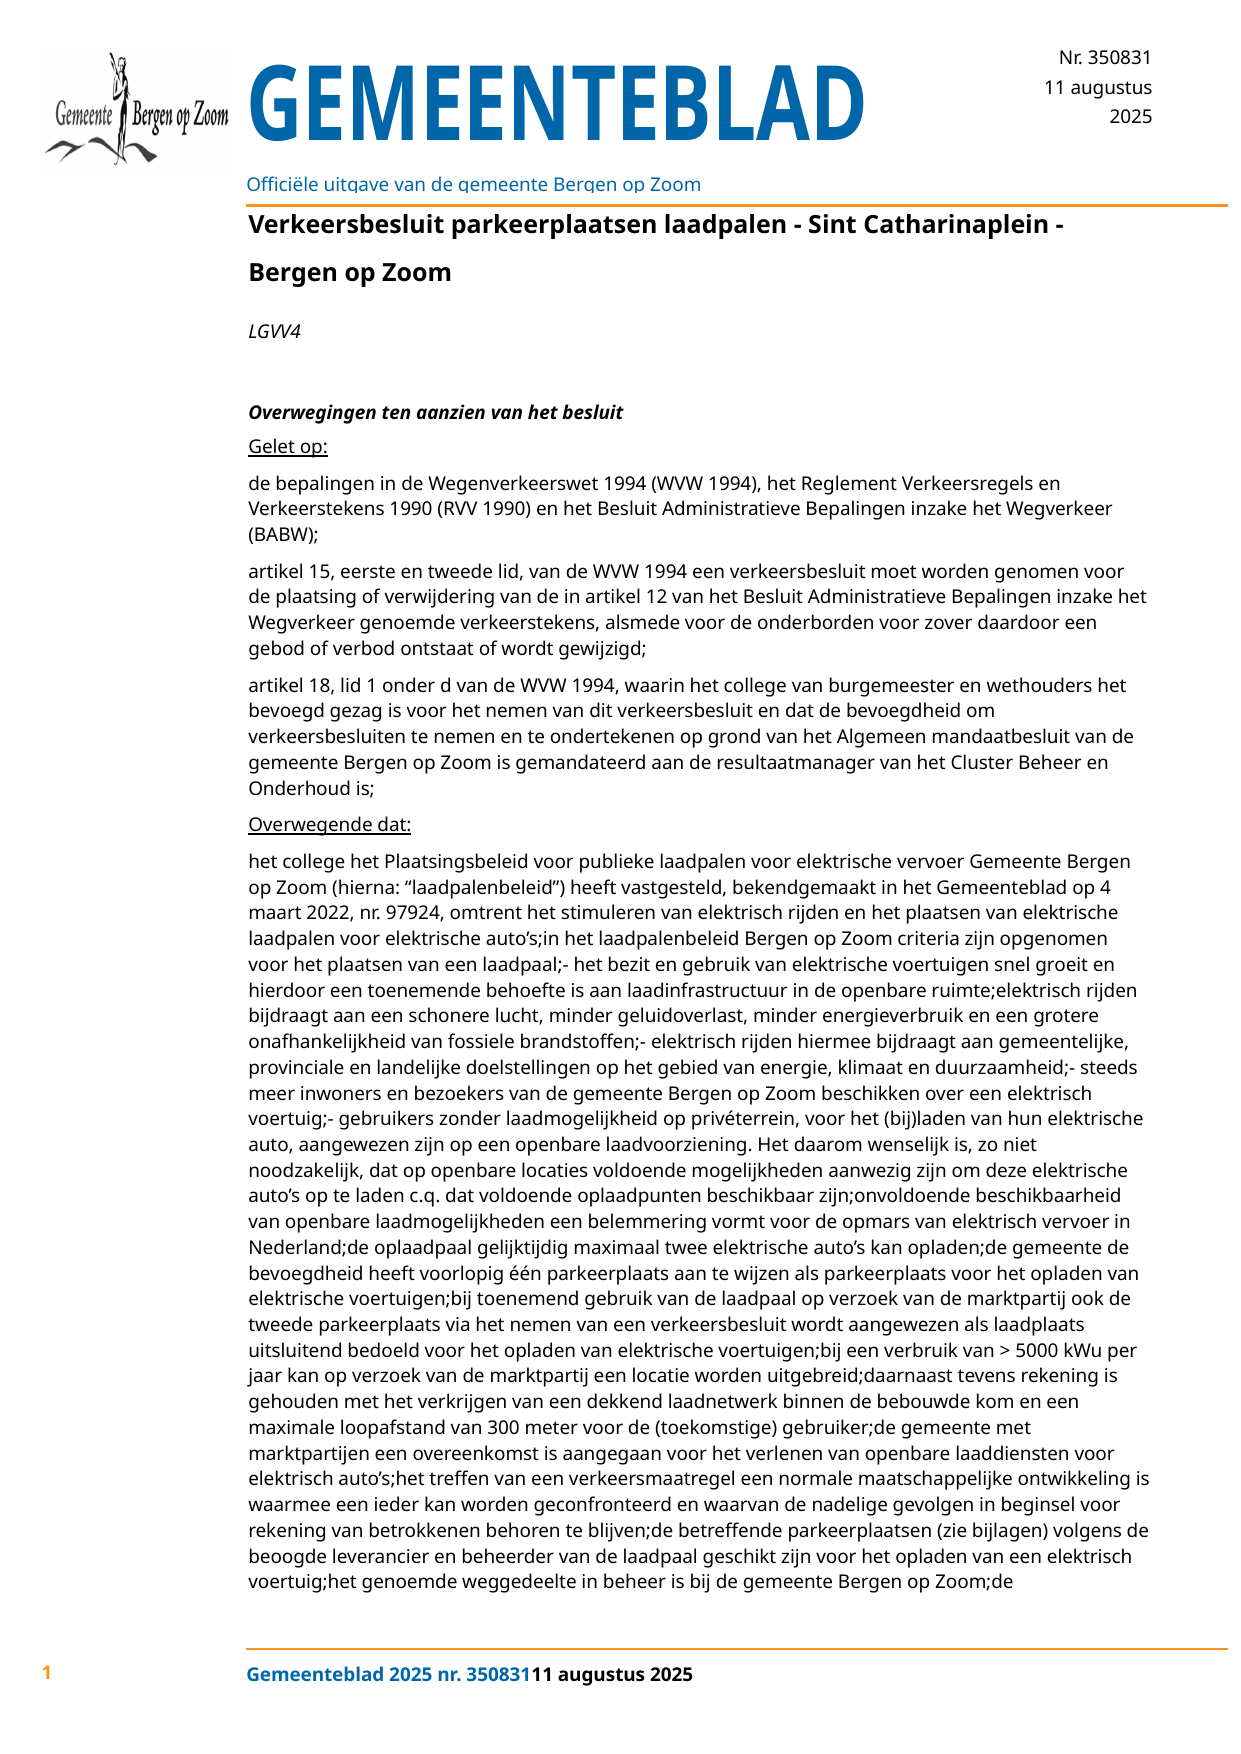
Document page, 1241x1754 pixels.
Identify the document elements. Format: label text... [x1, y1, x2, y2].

text de bepalingen in de Wegenverkeerswet 1994 (WVW 1994), het Reglement Verkeersregels en Verkeerstekens 1990 (RVV 1990) en het Besluit Administratieve Bepalingen inzake het Wegverkeer (BABW); [248, 470, 1152, 547]
text artikel 18, lid 1 onder d van de WVW 1994, waarin het college van burgemeester en wethouders het bevoegd gezag is voor het nemen van dit verkeersbesluit en dat de bevoegdheid om verkeersbesluiten te nemen en te ondertekenen op grond van het Algemeen mandaatbesluit van de gemeente Bergen op Zoom is gemandateerd aan de resultaatmanager van het Cluster Beheer en Onderhoud is; [248, 672, 1152, 801]
text het college het Plaatsingsbeleid voor publieke laadpalen voor elektrische vervoer Gemeente Bergen op Zoom (hierna: “laadpalenbeleid”) heeft vastgesteld, bekendgemaakt in het Gemeenteblad op 4 maart 2022, nr. 97924, omtrent het stimuleren van elektrisch rijden en het plaatsen van elektrische laadpalen voor elektrische auto’s;in het laadpalenbeleid Bergen op Zoom criteria zijn opgenomen voor het plaatsen van een laadpaal;- het bezit en gebruik van elektrische voertuigen snel groeit en hierdoor een toenemende behoefte is aan laadinfrastructuur in de openbare ruimte;elektrisch rijden bijdraagt aan een schonere lucht, minder geluidoverlast, minder energieverbruik en een grotere onafhankelijkheid van fossiele brandstoffen;- elektrisch rijden hiermee bijdraagt aan gemeentelijke, provinciale en landelijke doelstellingen op het gebied van energie, klimaat en duurzaamheid;- steeds meer inwoners en bezoekers van de gemeente Bergen op Zoom beschikken over een elektrisch voertuig;- gebruikers zonder laadmogelijkheid op privéterrein, voor het (bij)laden van hun elektrische auto, aangewezen zijn op een openbare laadvoorziening. Het daarom wenselijk is, zo niet noodzakelijk, dat op openbare locaties voldoende mogelijkheden aanwezig zijn om deze elektrische auto’s op te laden c.q. dat voldoende oplaadpunten beschikbaar zijn;onvoldoende beschikbaarheid van openbare laadmogelijkheden een belemmering vormt voor de opmars van elektrisch vervoer in Nederland;de oplaadpaal gelijktijdig maximaal twee elektrische auto’s kan opladen;de gemeente de bevoegdheid heeft voorlopig één parkeerplaats aan te wijzen als parkeerplaats voor het opladen van elektrische voertuigen;bij toenemend gebruik van de laadpaal op verzoek van de marktpartij ook de tweede parkeerplaats via het nemen van een verkeersbesluit wordt aangewezen als laadplaats uitsluitend bedoeld voor het opladen van elektrische voertuigen;bij een verbruik van > 5000 kWu per jaar kan op verzoek van de marktpartij een locatie worden uitgebreid;daarnaast tevens rekening is gehouden met het verkrijgen van een dekkend laadnetwerk binnen de bebouwde kom en een maximale loopafstand van 300 meter voor de (toekomstige) gebruiker;de gemeente met marktpartijen een overeenkomst is aangegaan voor het verlenen van openbare laaddiensten voor elektrisch auto’s;het treffen van een verkeersmaatregel een normale maatschappelijke ontwikkeling is waarmee een ieder kan worden geconfronteerd en waarvan de nadelige gevolgen in beginsel voor rekening van betrokkenen behoren te blijven;de betreffende parkeerplaatsen (zie bijlagen) volgens de beoogde leverancier en beheerder van de laadpaal geschikt zijn voor het opladen van een elektrisch voertuig;het genoemde weggedeelte in beheer is bij de gemeente Bergen op Zoom;de [248, 848, 1152, 1594]
text Gelet op: [248, 433, 1152, 459]
text LGVV4 [248, 318, 1152, 344]
text artikel 15, eerste en tweede lid, van de WVW 1994 een verkeersbesluit moet worden genomen voor de plaatsing of verwijdering van de in artikel 12 van het Besluit Administratieve Bepalingen inzake het Wegverkeer genoemde verkeerstekens, alsmede voor de onderborden voor zover daardoor een gebod of verbod ontstaat of wordt gewijzigd; [248, 558, 1152, 661]
picture [41, 47, 231, 172]
text Overwegingen ten aanzien van het besluit [248, 399, 1152, 425]
text Overwegende dat: [248, 811, 1152, 837]
text Verkeersbesluit parkeerplaatsen laadpalen - Sint Catharinaplein - Bergen op Zoom [248, 207, 1152, 288]
